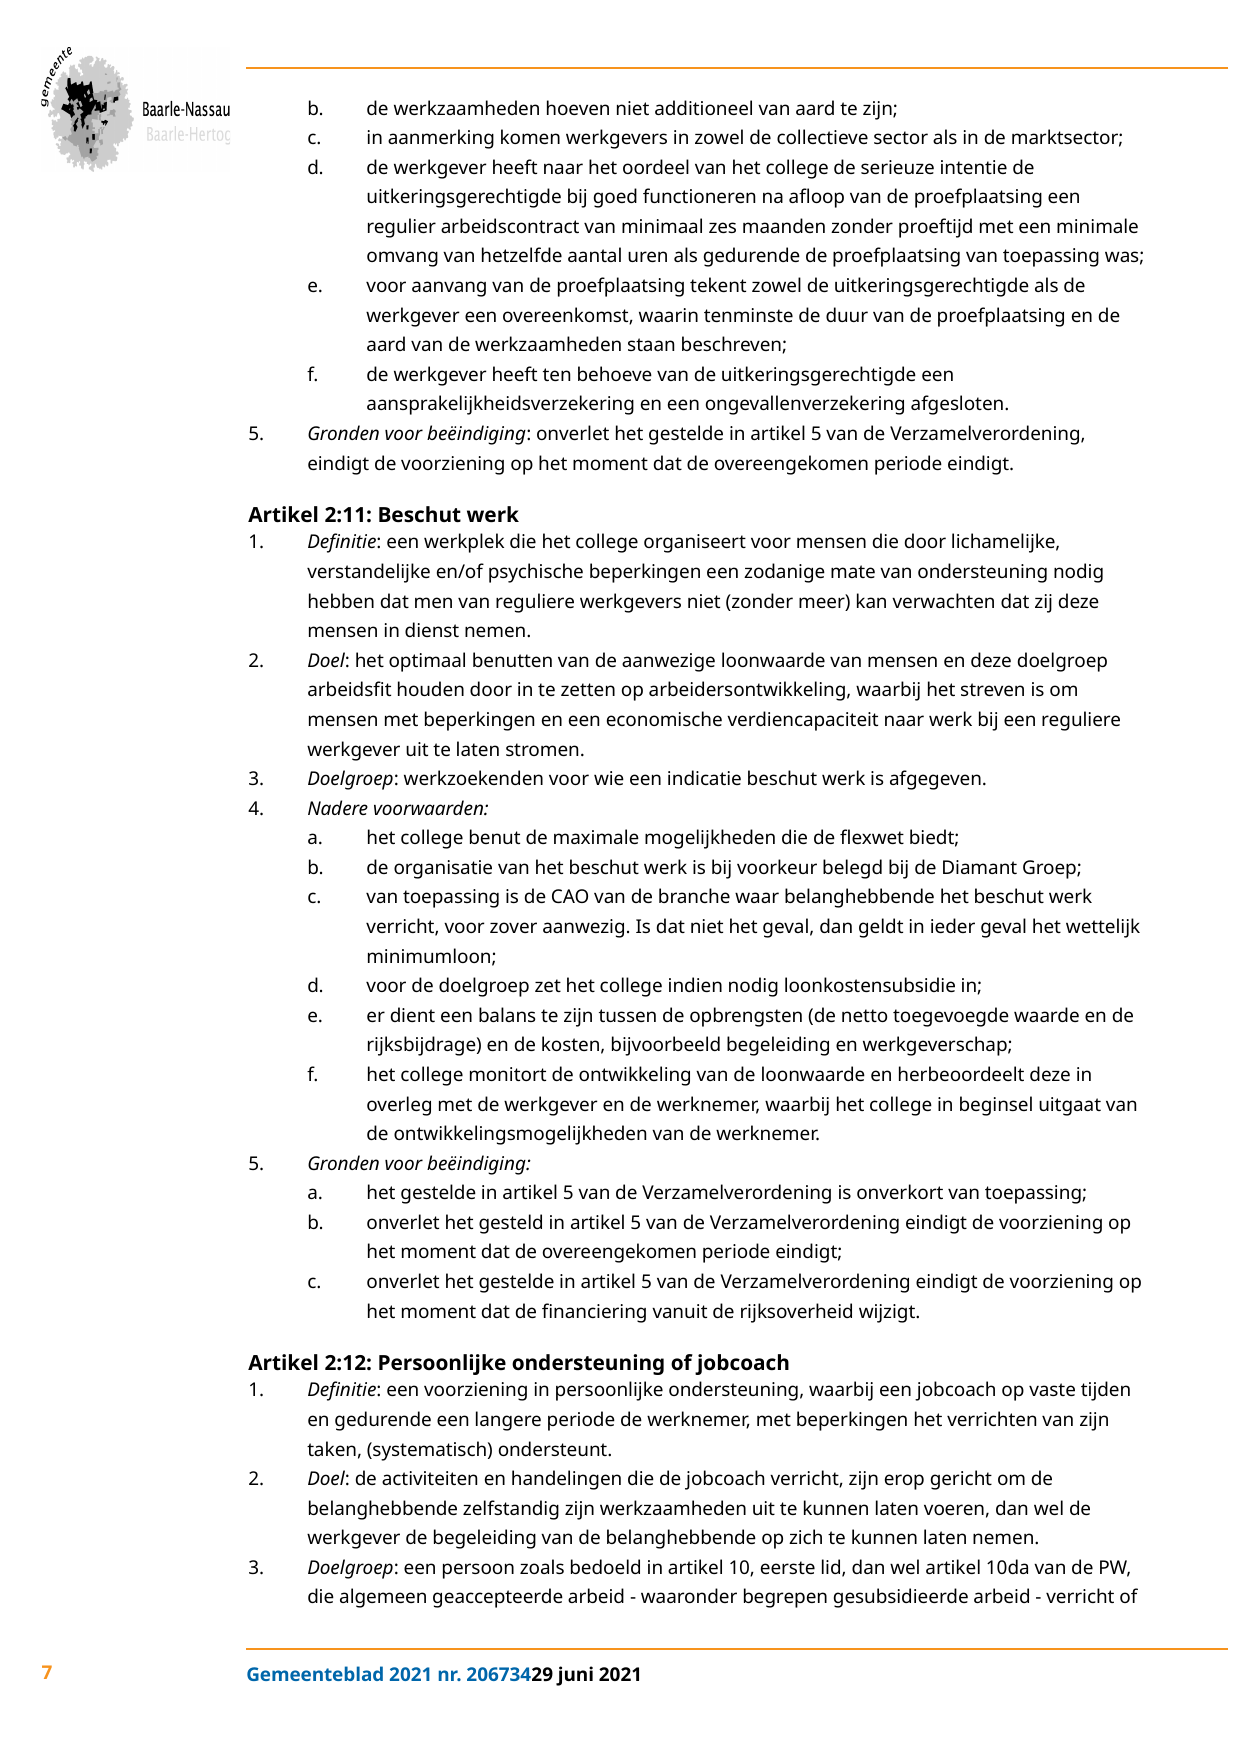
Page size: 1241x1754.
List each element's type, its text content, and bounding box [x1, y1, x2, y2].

list het college monitort de ontwikkeling van de loonwaarde en herbeoordeelt deze in overleg met de werkgever en de werknemer, waarbij het college in beginsel uitgaat van de ontwikkelingsmogelijkheden van de werknemer. [307, 1061, 1152, 1146]
list Nadere voorwaarden: [248, 795, 1152, 821]
list Doel: de activiteiten en handelingen die de jobcoach verricht, zijn erop gericht om de belanghebbende zelfstandig zijn werkzaamheden uit te kunnen laten voeren, dan wel de werkgever de begeleiding van de belanghebbende op zich te kunnen laten nemen. [248, 1465, 1152, 1550]
list er dient een balans te zijn tussen de opbrengsten (de netto toegevoegde waarde en de rijksbijdrage) en de kosten, bijvoorbeeld begeleiding en werkgeverschap; [307, 1002, 1152, 1057]
list in aanmerking komen werkgevers in zowel de collectieve sector als in de marktsector; [307, 124, 1152, 150]
list Gronden voor beëindiging: [248, 1150, 1152, 1176]
list het college benut de maximale mogelijkheden die de flexwet biedt; [307, 824, 1152, 850]
text Artikel 2:12: Persoonlijke ondersteuning of jobcoach [248, 1348, 1152, 1377]
list Doelgroep: een persoon zoals bedoeld in artikel 10, eerste lid, dan wel artikel 10da van de PW, die algemeen geaccepteerde arbeid - waaronder begrepen gesubsidieerde arbeid - verricht of [248, 1554, 1152, 1609]
text Artikel 2:11: Beschut werk [248, 500, 1152, 529]
list voor de doelgroep zet het college indien nodig loonkostensubsidie in; [307, 972, 1152, 998]
list Doelgroep: werkzoekenden voor wie een indicatie beschut werk is afgegeven. [248, 765, 1152, 791]
list de werkgever heeft naar het oordeel van het college de serieuze intentie de uitkeringsgerechtigde bij goed functioneren na afloop van de proefplaatsing een regulier arbeidscontract van minimaal zes maanden zonder proeftijd met een minimale omvang van hetzelfde aantal uren als gedurende de proefplaatsing van toepassing was; [307, 154, 1152, 268]
list onverlet het gesteld in artikel 5 van de Verzamelverordening eindigt de voorziening op het moment dat de overeengekomen periode eindigt; [307, 1209, 1152, 1264]
list Doel: het optimaal benutten van de aanwezige loonwaarde van mensen en deze doelgroep arbeidsfit houden door in te zetten op arbeidersontwikkeling, waarbij het streven is om mensen met beperkingen en een economische verdiencapaciteit naar werk bij een reguliere werkgever uit te laten stromen. [248, 647, 1152, 761]
list de organisatie van het beschut werk is bij voorkeur belegd bij de Diamant Groep; [307, 854, 1152, 880]
list de werkgever heeft ten behoeve van de uitkeringsgerechtigde een aansprakelijkheidsverzekering en een ongevallenverzekering afgesloten. [307, 361, 1152, 416]
list Gronden voor beëindiging: onverlet het gestelde in artikel 5 van de Verzamelverordening, eindigt de voorziening op het moment dat de overeengekomen periode eindigt. [248, 420, 1152, 476]
list voor aanvang van de proefplaatsing tekent zowel de uitkeringsgerechtigde als de werkgever een overeenkomst, waarin tenminste de duur van de proefplaatsing en de aard van de werkzaamheden staan beschreven; [307, 272, 1152, 357]
list van toepassing is de CAO van de branche waar belanghebbende het beschut werk verricht, voor zover aanwezig. Is dat niet het geval, dan geldt in ieder geval het wettelijk minimumloon; [307, 884, 1152, 968]
list Definitie: een werkplek die het college organiseert voor mensen die door lichamelijke, verstandelijke en/of psychische beperkingen een zodanige mate van ondersteuning nodig hebben dat men van reguliere werkgevers niet (zonder meer) kan verwachten dat zij deze mensen in dienst nemen. [248, 529, 1152, 643]
picture [41, 47, 231, 172]
list Definitie: een voorziening in persoonlijke ondersteuning, waarbij een jobcoach op vaste tijden en gedurende een langere periode de werknemer, met beperkingen het verrichten van zijn taken, (systematisch) ondersteunt. [248, 1377, 1152, 1462]
list onverlet het gestelde in artikel 5 van de Verzamelverordening eindigt de voorziening op het moment dat de financiering vanuit de rijksoverheid wijzigt. [307, 1268, 1152, 1323]
list de werkzaamheden hoeven niet additioneel van aard te zijn; [307, 95, 1152, 121]
list het gestelde in artikel 5 van de Verzamelverordening is onverkort van toepassing; [307, 1179, 1152, 1205]
